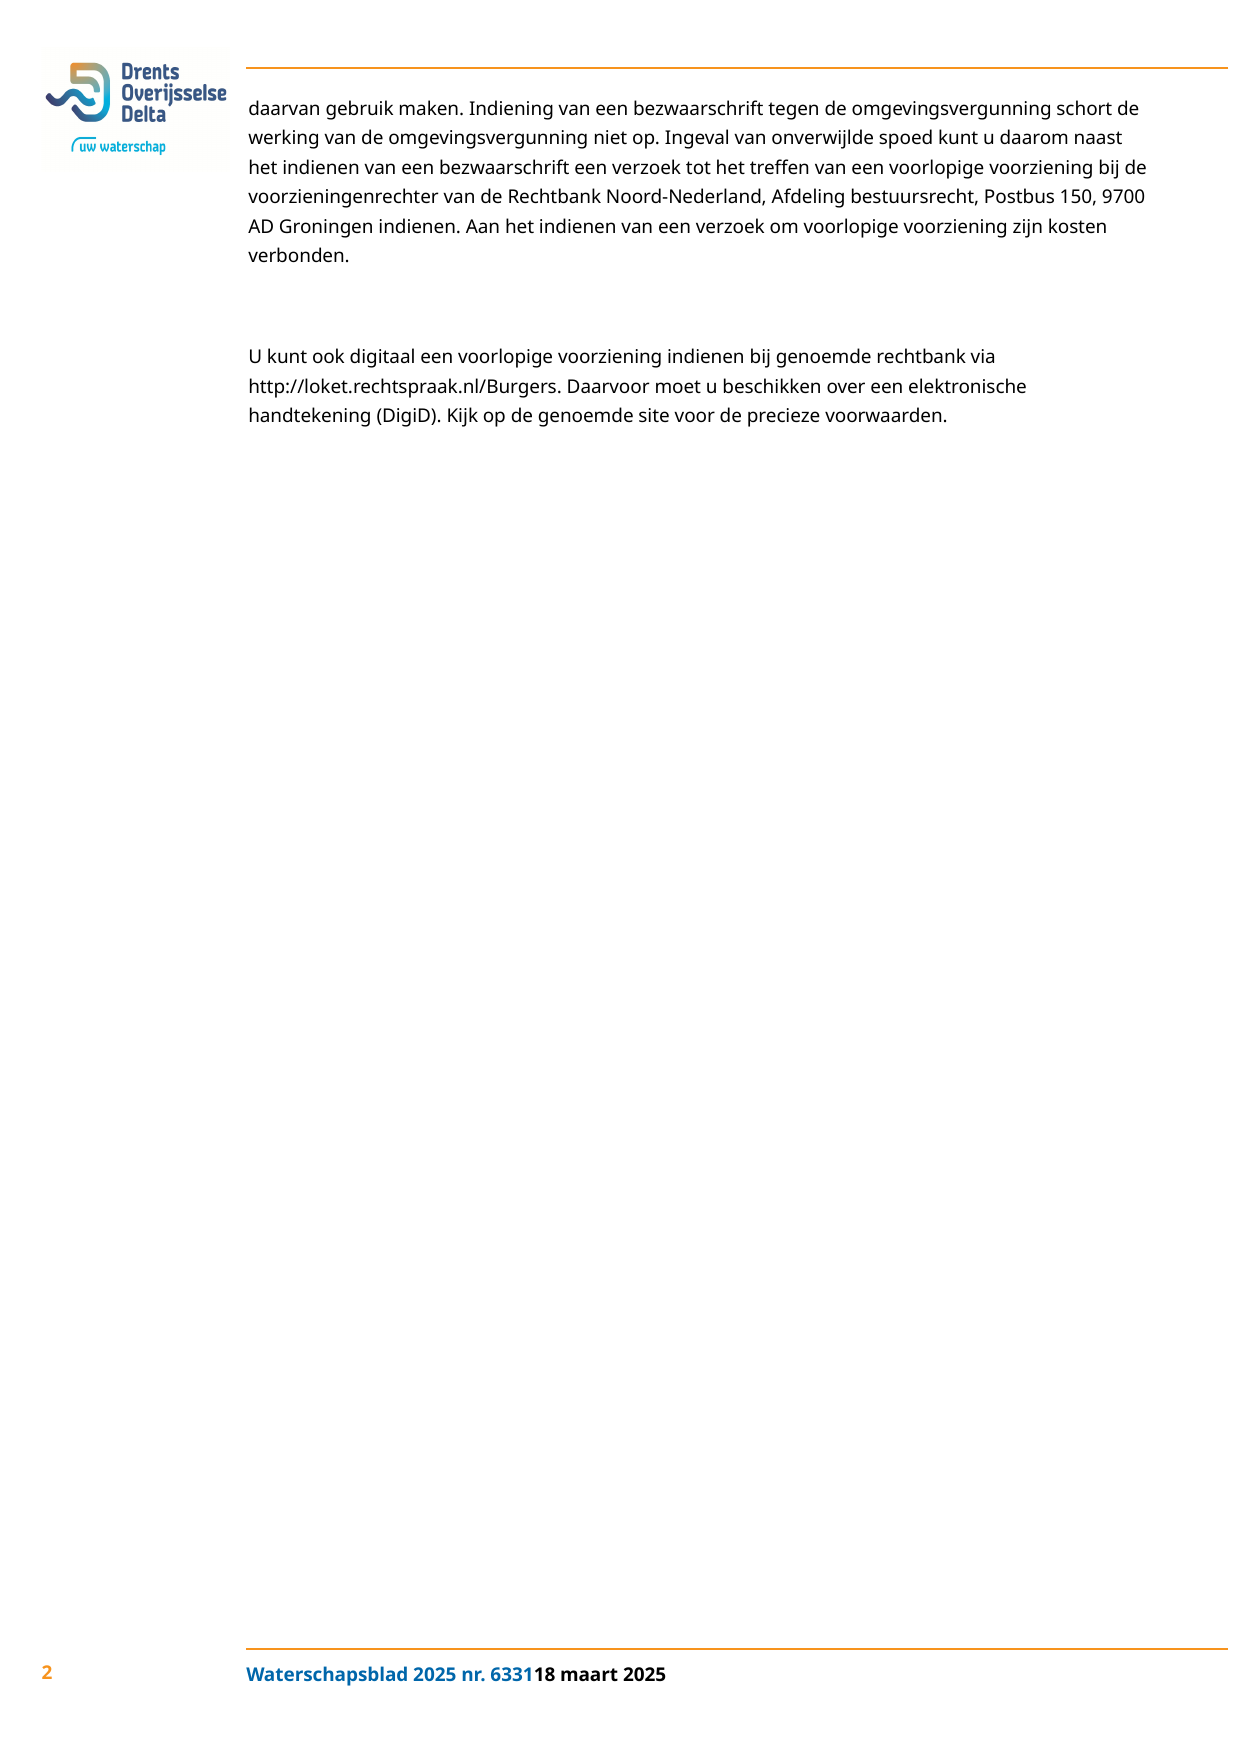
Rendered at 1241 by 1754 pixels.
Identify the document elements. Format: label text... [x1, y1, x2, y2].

picture [41, 47, 231, 172]
text U kunt ook digitaal een voorlopige voorziening indienen bij genoemde rechtbank via http://loket.rechtspraak.nl/Burgers. Daarvoor moet u beschikken over een elektronische handtekening (DigiD). Kijk op de genoemde site voor de precieze voorwaarden. [248, 343, 1152, 428]
text daarvan gebruik maken. Indiening van een bezwaarschrift tegen de omgevingsvergunning schort de werking van de omgevingsvergunning niet op. Ingeval van onverwijlde spoed kunt u daarom naast het indienen van een bezwaarschrift een verzoek tot het treffen van een voorlopige voorziening bij de voorzieningenrechter van de Rechtbank Noord-Nederland, Afdeling bestuursrecht, Postbus 150, 9700 AD Groningen indienen. Aan het indienen van een verzoek om voorlopige voorziening zijn kosten verbonden. [248, 95, 1152, 268]
